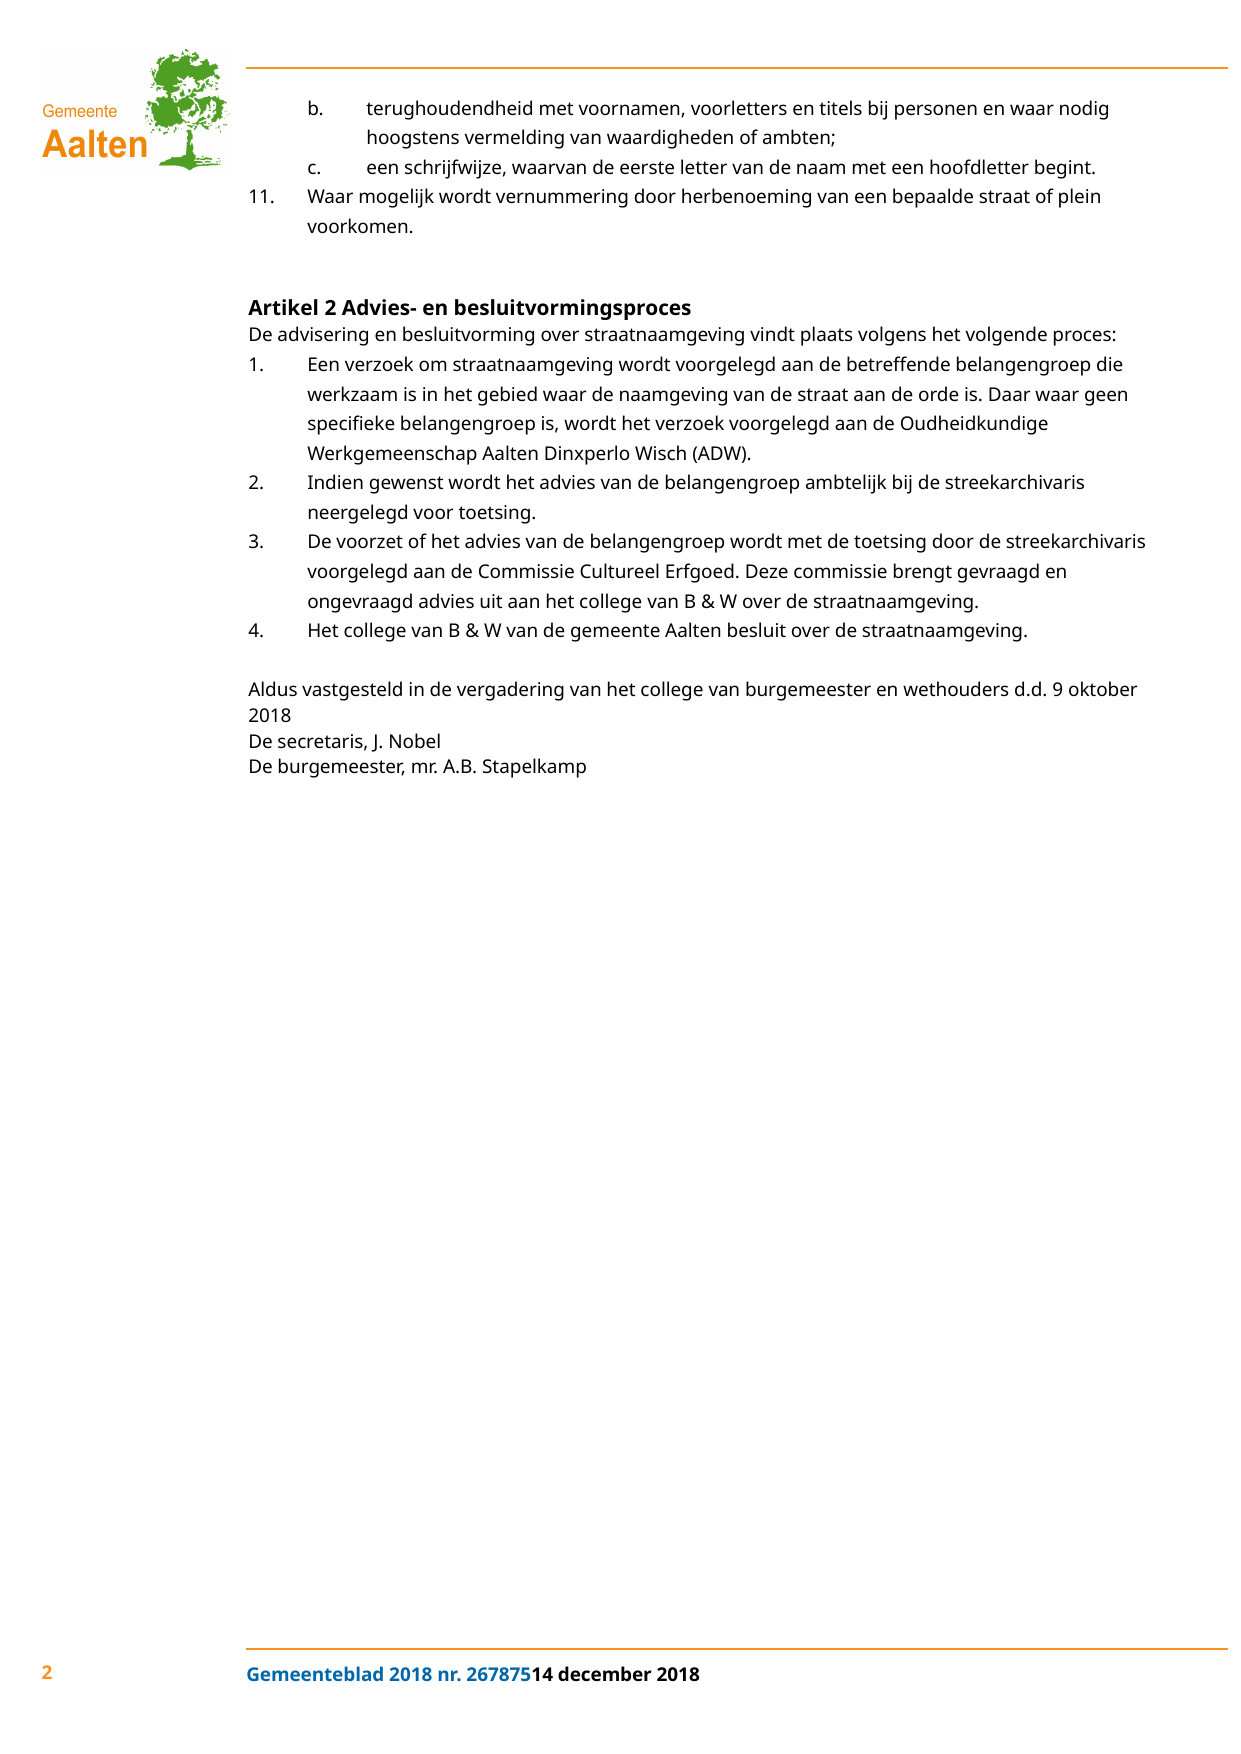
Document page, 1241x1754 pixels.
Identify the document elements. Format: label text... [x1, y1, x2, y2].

list terughoudendheid met voornamen, voorletters en titels bij personen en waar nodig hoogstens vermelding van waardigheden of ambten; [307, 95, 1152, 150]
text Artikel 2 Advies- en besluitvormingsproces [248, 293, 1152, 322]
list Het college van B & W van de gemeente Aalten besluit over de straatnaamgeving. [248, 617, 1152, 643]
list Een verzoek om straatnaamgeving wordt voorgelegd aan de betreffende belangengroep die werkzaam is in het gebied waar de naamgeving van de straat aan de orde is. Daar waar geen specifieke belangengroep is, wordt het verzoek voorgelegd aan de Oudheidkundige Werkgemeenschap Aalten Dinxperlo Wisch (ADW). [248, 351, 1152, 466]
text De secretaris, J. Nobel [248, 728, 1152, 754]
list De voorzet of het advies van de belangengroep wordt met de toetsing door de streekarchivaris voorgelegd aan de Commissie Cultureel Erfgoed. Deze commissie brengt gevraagd en ongevraagd advies uit aan het college van B & W over de straatnaamgeving. [248, 529, 1152, 613]
text Aldus vastgesteld in de vergadering van het college van burgemeester en wethouders d.d. 9 oktober 2018 [248, 677, 1152, 728]
list Indien gewenst wordt het advies van de belangengroep ambtelijk bij de streekarchivaris neergelegd voor toetsing. [248, 469, 1152, 525]
picture [41, 47, 231, 172]
list Waar mogelijk wordt vernummering door herbenoeming van een bepaalde straat of plein voorkomen. [248, 183, 1152, 239]
text De advisering en besluitvorming over straatnaamgeving vindt plaats volgens het volgende proces: [248, 322, 1152, 347]
text De burgemeester, mr. A.B. Stapelkamp [248, 754, 1152, 779]
list een schrijfwijze, waarvan de eerste letter van de naam met een hoofdletter begint. [307, 154, 1152, 180]
